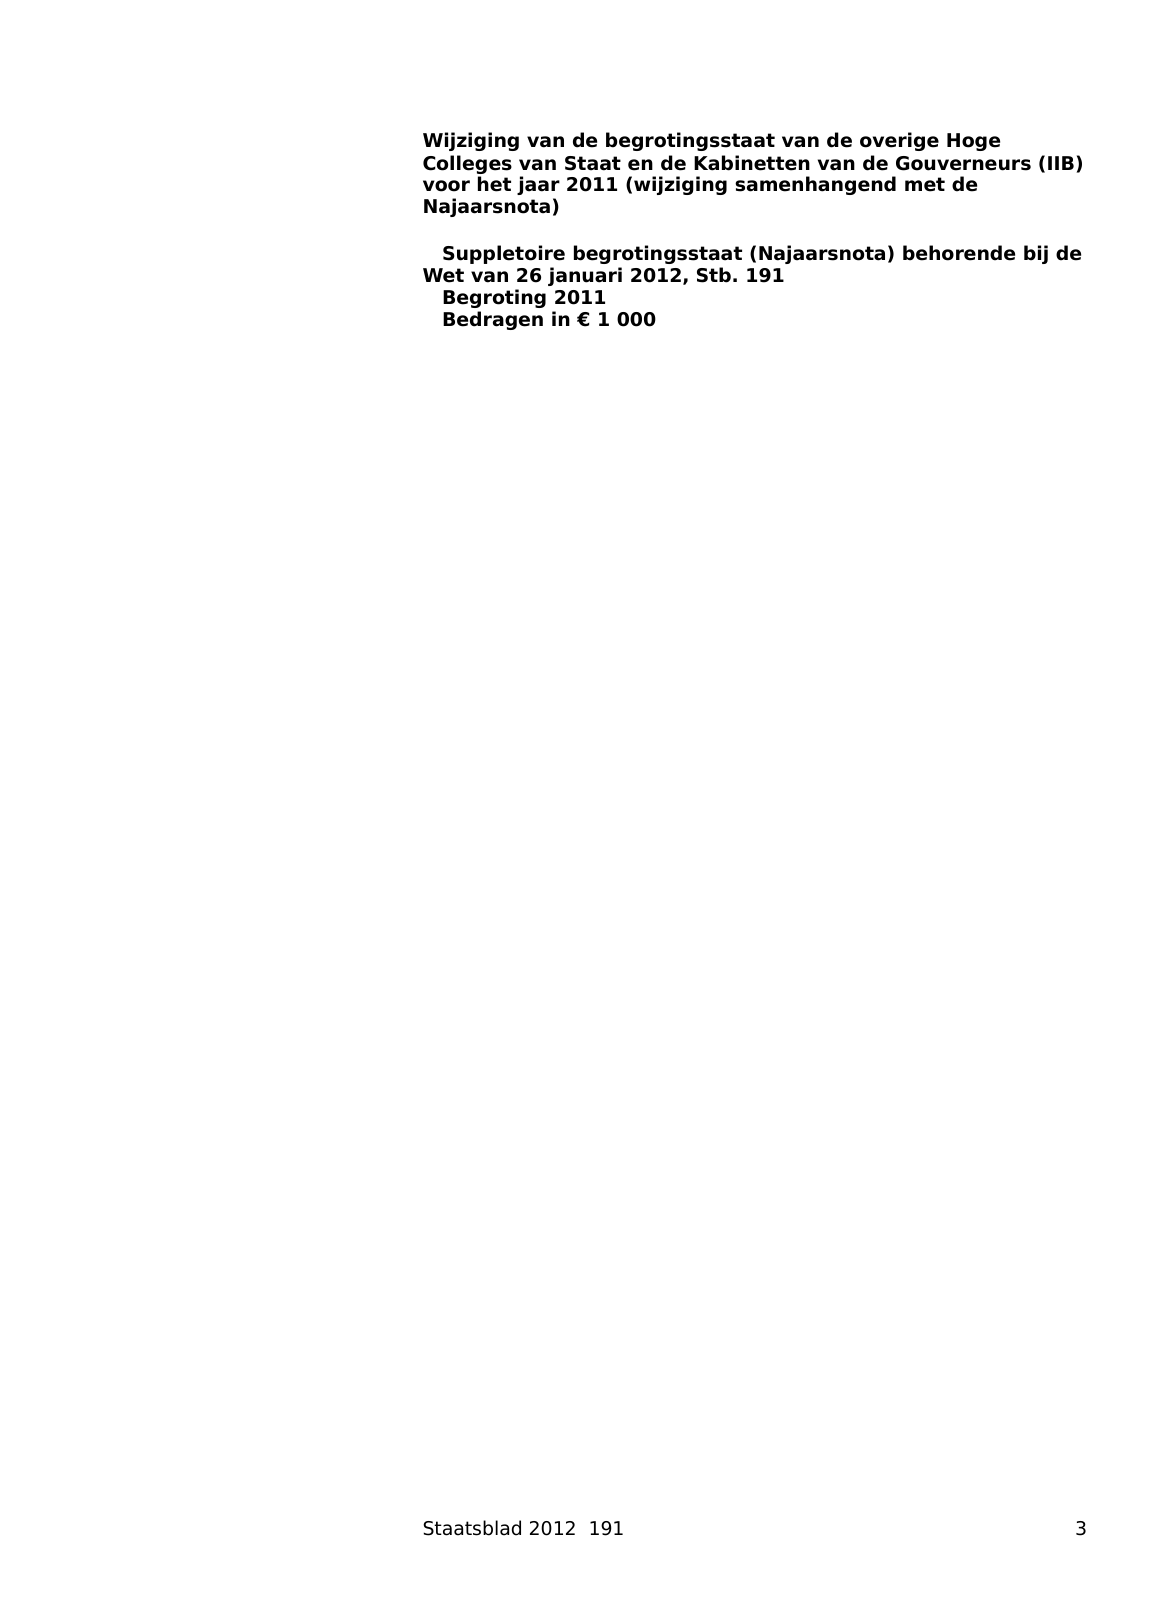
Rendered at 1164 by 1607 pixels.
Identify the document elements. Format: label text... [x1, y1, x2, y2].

text Suppletoire begrotingsstaat (Najaarsnota) behorende bij de Wet van 26 januari 2012, Stb. 191 [422, 243, 1087, 287]
subtitle Wijziging van de begrotingsstaat van de overige Hoge Colleges van Staat en de Kabinetten van de Gouverneurs (IIB) voor het jaar 2011 (wijziging samenhangend met de Najaarsnota) [422, 130, 1087, 218]
text Bedragen in € 1 000 [422, 309, 1087, 331]
text Begroting 2011 [422, 287, 1087, 309]
